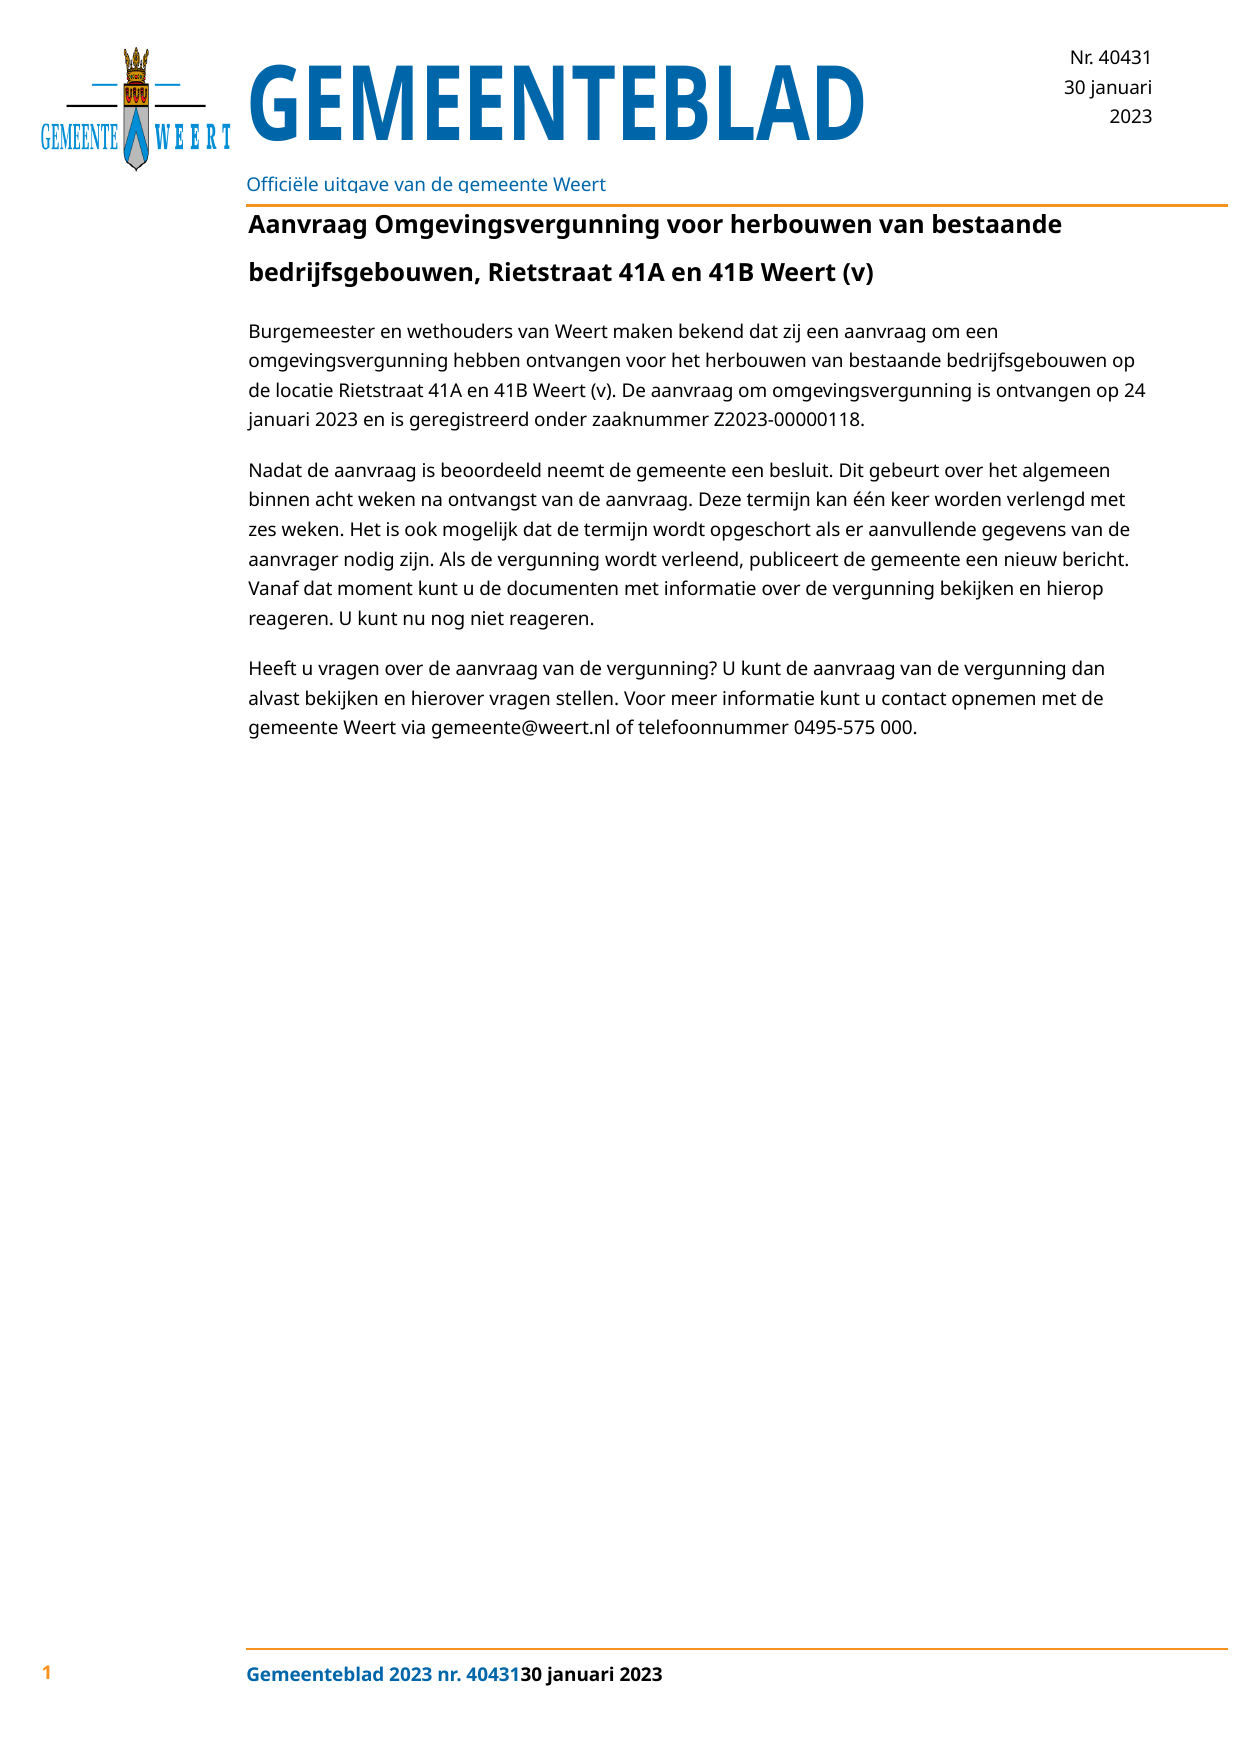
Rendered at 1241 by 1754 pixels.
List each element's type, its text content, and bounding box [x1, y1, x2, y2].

picture [41, 47, 231, 172]
text Aanvraag Omgevingsvergunning voor herbouwen van bestaande bedrijfsgebouwen, Rietstraat 41A en 41B Weert (v) [248, 207, 1152, 288]
text Heeft u vragen over de aanvraag van de vergunning? U kunt de aanvraag van de vergunning dan alvast bekijken en hierover vragen stellen. Voor meer informatie kunt u contact opnemen met de gemeente Weert via gemeente@weert.nl of telefoonnummer 0495-575 000. [248, 655, 1152, 740]
text Nadat de aanvraag is beoordeeld neemt de gemeente een besluit. Dit gebeurt over het algemeen binnen acht weken na ontvangst van de aanvraag. Deze termijn kan één keer worden verlengd met zes weken. Het is ook mogelijk dat de termijn wordt opgeschort als er aanvullende gegevens van de aanvrager nodig zijn. Als de vergunning wordt verleend, publiceert de gemeente een nieuw bericht. Vanaf dat moment kunt u de documenten met informatie over de vergunning bekijken en hierop reageren. U kunt nu nog niet reageren. [248, 457, 1152, 631]
text Burgemeester en wethouders van Weert maken bekend dat zij een aanvraag om een omgevingsvergunning hebben ontvangen voor het herbouwen van bestaande bedrijfsgebouwen op de locatie Rietstraat 41A en 41B Weert (v). De aanvraag om omgevingsvergunning is ontvangen op 24 januari 2023 en is geregistreerd onder zaaknummer Z2023-00000118. [248, 318, 1152, 432]
